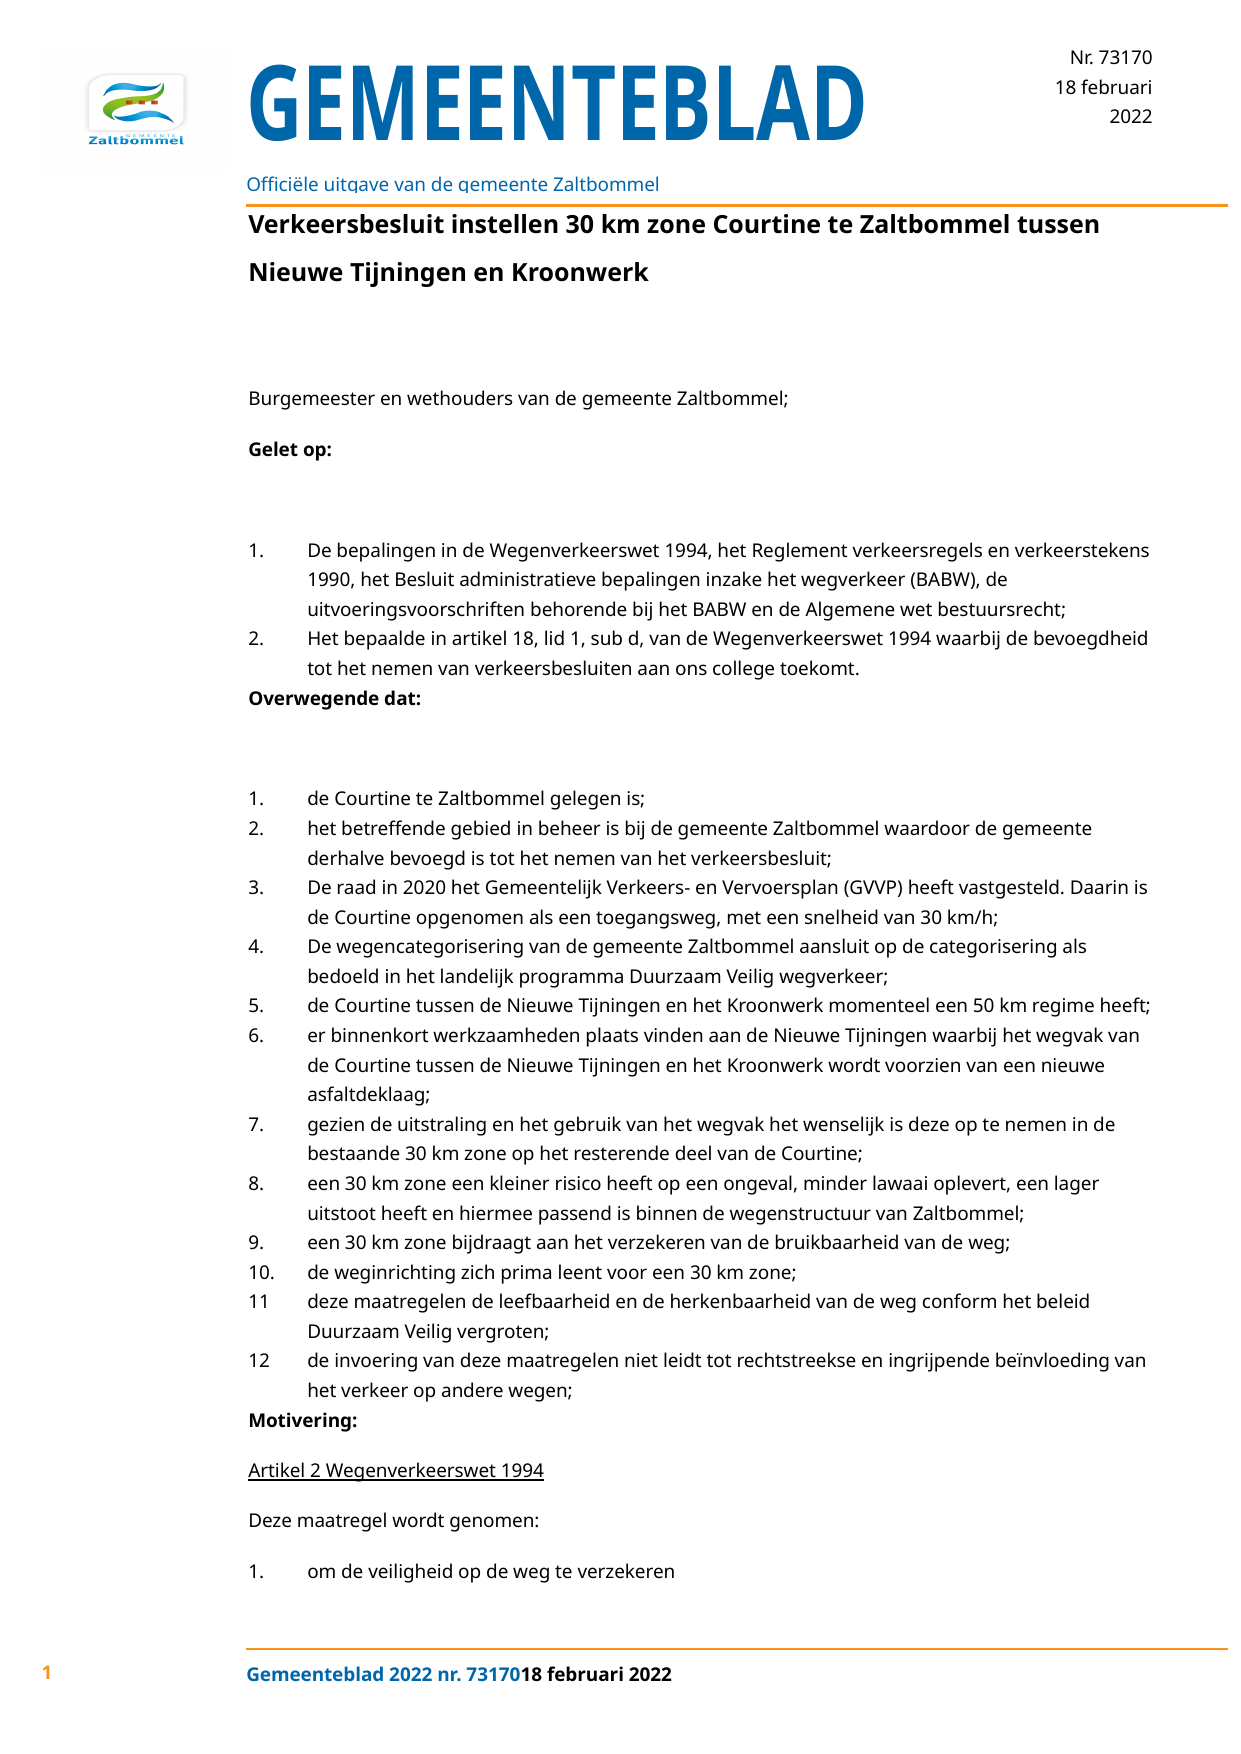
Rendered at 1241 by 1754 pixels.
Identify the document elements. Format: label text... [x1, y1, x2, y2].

text Artikel 2 Wegenverkeerswet 1994 [248, 1457, 1152, 1483]
list een 30 km zone bijdraagt aan het verzekeren van de bruikbaarheid van de weg; [248, 1229, 1152, 1255]
list deze maatregelen de leefbaarheid en de herkenbaarheid van de weg conform het beleid Duurzaam Veilig vergroten; [248, 1288, 1152, 1344]
list De wegencategorisering van de gemeente Zaltbommel aansluit op de categorisering als bedoeld in het landelijk programma Duurzaam Veilig wegverkeer; [248, 933, 1152, 989]
list gezien de uitstraling en het gebruik van het wegvak het wenselijk is deze op te nemen in de bestaande 30 km zone op het resterende deel van de Courtine; [248, 1111, 1152, 1166]
text Verkeersbesluit instellen 30 km zone Courtine te Zaltbommel tussen Nieuwe Tijningen en Kroonwerk [248, 207, 1152, 288]
text Deze maatregel wordt genomen: [248, 1508, 1152, 1533]
text Motivering: [248, 1407, 1152, 1433]
list het betreffende gebied in beheer is bij de gemeente Zaltbommel waardoor de gemeente derhalve bevoegd is tot het nemen van het verkeersbesluit; [248, 815, 1152, 871]
list Het bepaalde in artikel 18, lid 1, sub d, van de Wegenverkeerswet 1994 waarbij de bevoegdheid tot het nemen van verkeersbesluiten aan ons college toekomt. [248, 626, 1152, 681]
list De raad in 2020 het Gemeentelijk Verkeers- en Vervoersplan (GVVP) heeft vastgesteld. Daarin is de Courtine opgenomen als een toegangsweg, met een snelheid van 30 km/h; [248, 874, 1152, 930]
list de Courtine tussen de Nieuwe Tijningen en het Kroonwerk momenteel een 50 km regime heeft; [248, 993, 1152, 1018]
picture [41, 47, 231, 172]
text Gelet op: [248, 436, 1152, 462]
list de weginrichting zich prima leent voor een 30 km zone; [248, 1259, 1152, 1285]
list om de veiligheid op de weg te verzekeren [248, 1558, 1152, 1584]
list er binnenkort werkzaamheden plaats vinden aan de Nieuwe Tijningen waarbij het wegvak van de Courtine tussen de Nieuwe Tijningen en het Kroonwerk wordt voorzien van een nieuwe asfaltdeklaag; [248, 1022, 1152, 1107]
list de Courtine te Zaltbommel gelegen is; [248, 786, 1152, 811]
list de invoering van deze maatregelen niet leidt tot rechtstreekse en ingrijpende beïnvloeding van het verkeer op andere wegen; [248, 1348, 1152, 1403]
text Burgemeester en wethouders van de gemeente Zaltbommel; [248, 386, 1152, 411]
text Overwegende dat: [248, 685, 1152, 711]
list een 30 km zone een kleiner risico heeft op een ongeval, minder lawaai oplevert, een lager uitstoot heeft en hiermee passend is binnen de wegenstructuur van Zaltbommel; [248, 1170, 1152, 1226]
list De bepalingen in de Wegenverkeerswet 1994, het Reglement verkeersregels en verkeerstekens 1990, het Besluit administratieve bepalingen inzake het wegverkeer (BABW), de uitvoeringsvoorschriften behorende bij het BABW en de Algemene wet bestuursrecht; [248, 537, 1152, 622]
